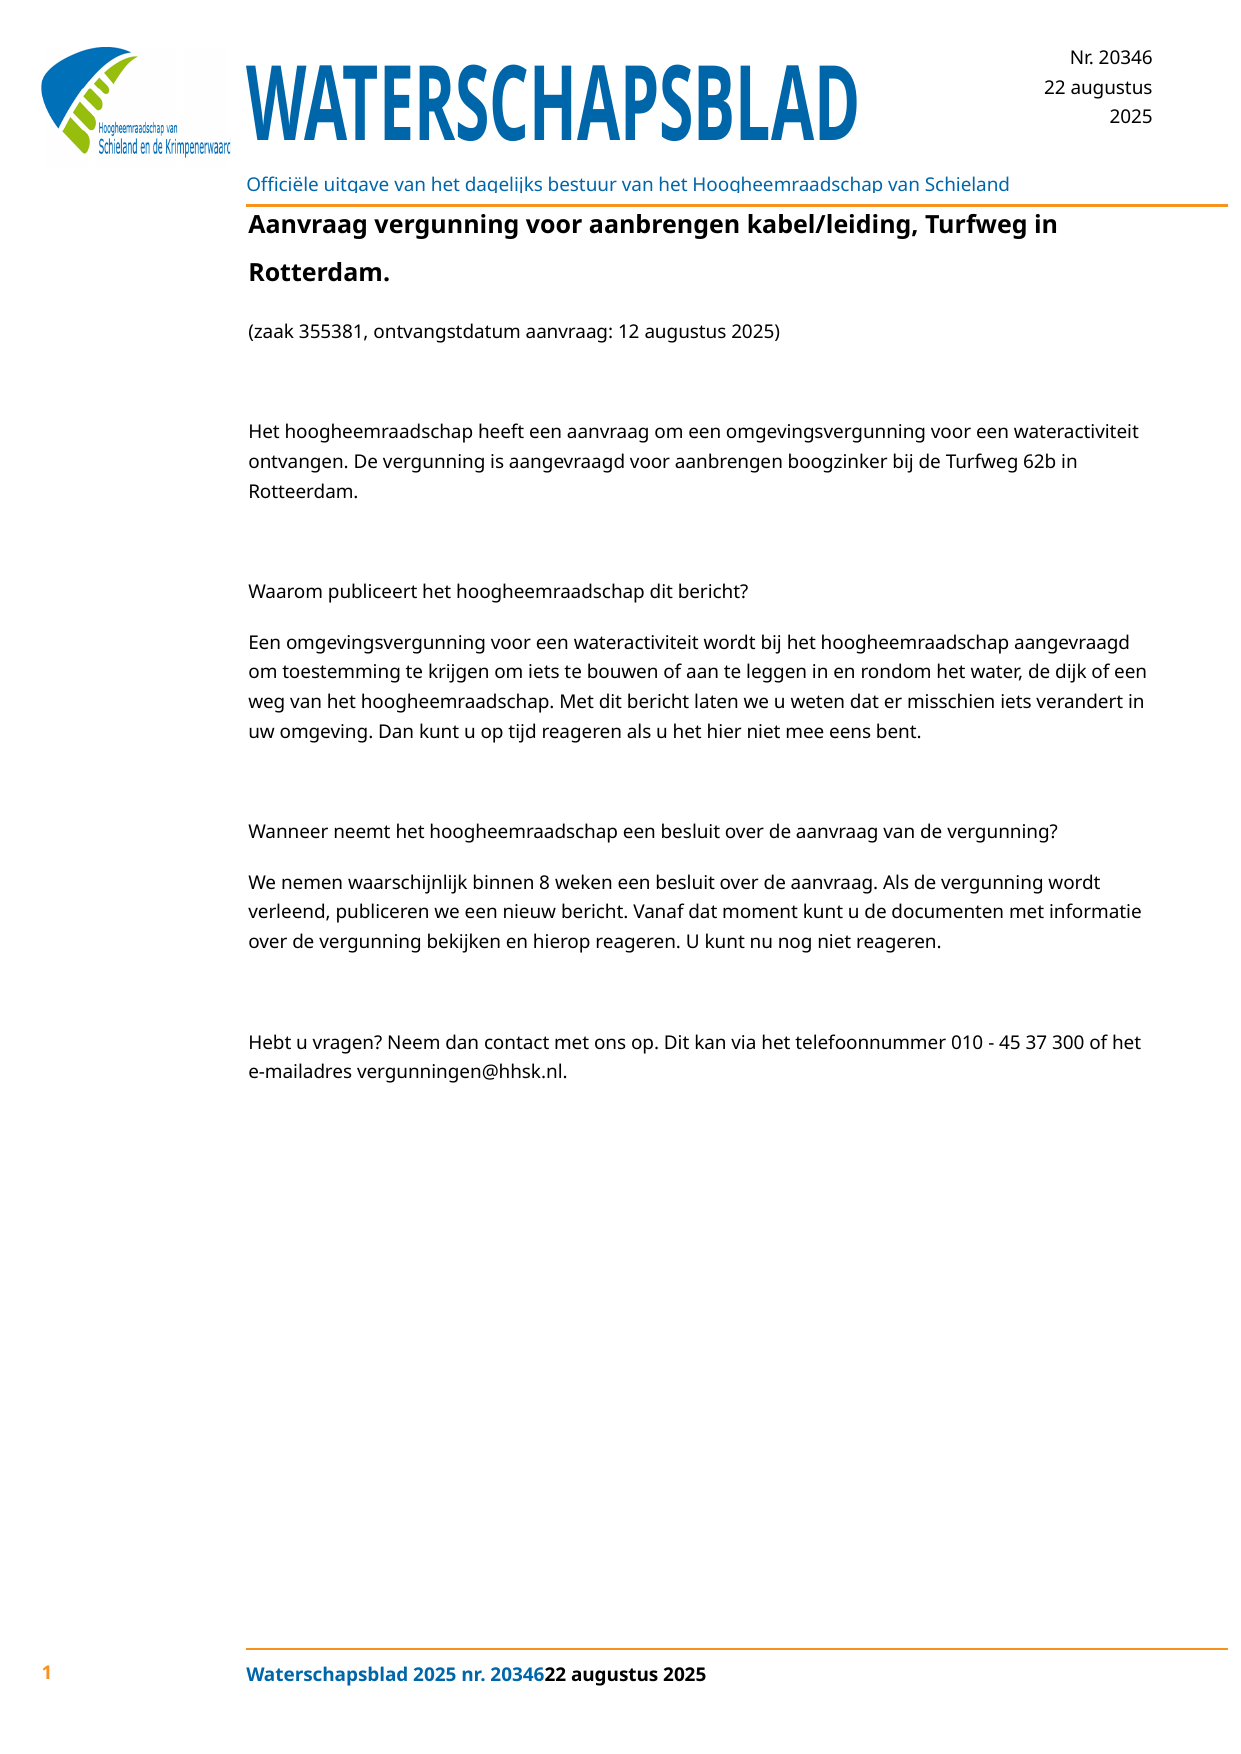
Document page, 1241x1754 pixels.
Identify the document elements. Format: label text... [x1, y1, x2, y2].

text We nemen waarschijnlijk binnen 8 weken een besluit over de aanvraag. Als de vergunning wordt verleend, publiceren we een nieuw bericht. Vanaf dat moment kunt u de documenten met informatie over de vergunning bekijken en hierop reageren. U kunt nu nog niet reageren. [248, 869, 1152, 954]
picture [41, 47, 231, 172]
text Het hoogheemraadschap heeft een aanvraag om een omgevingsvergunning voor een wateractiviteit ontvangen. De vergunning is aangevraagd voor aanbrengen boogzinker bij de Turfweg 62b in Rotteerdam. [248, 419, 1152, 504]
text Een omgevingsvergunning voor een wateractiviteit wordt bij het hoogheemraadschap aangevraagd om toestemming te krijgen om iets te bouwen of aan te leggen in en rondom het water, de dijk of een weg van het hoogheemraadschap. Met dit bericht laten we u weten dat er misschien iets verandert in uw omgeving. Dan kunt u op tijd reageren als u het hier niet mee eens bent. [248, 629, 1152, 744]
text Aanvraag vergunning voor aanbrengen kabel/leiding, Turfweg in Rotterdam. [248, 207, 1152, 288]
text Wanneer neemt het hoogheemraadschap een besluit over de aanvraag van de vergunning? [248, 819, 1152, 844]
text (zaak 355381, ontvangstdatum aanvraag: 12 augustus 2025) [248, 318, 1152, 344]
text Waarom publiceert het hoogheemraadschap dit bericht? [248, 579, 1152, 604]
text Hebt u vragen? Neem dan contact met ons op. Dit kan via het telefoonnummer 010 - 45 37 300 of het e-mailadres vergunningen@hhsk.nl. [248, 1029, 1152, 1084]
